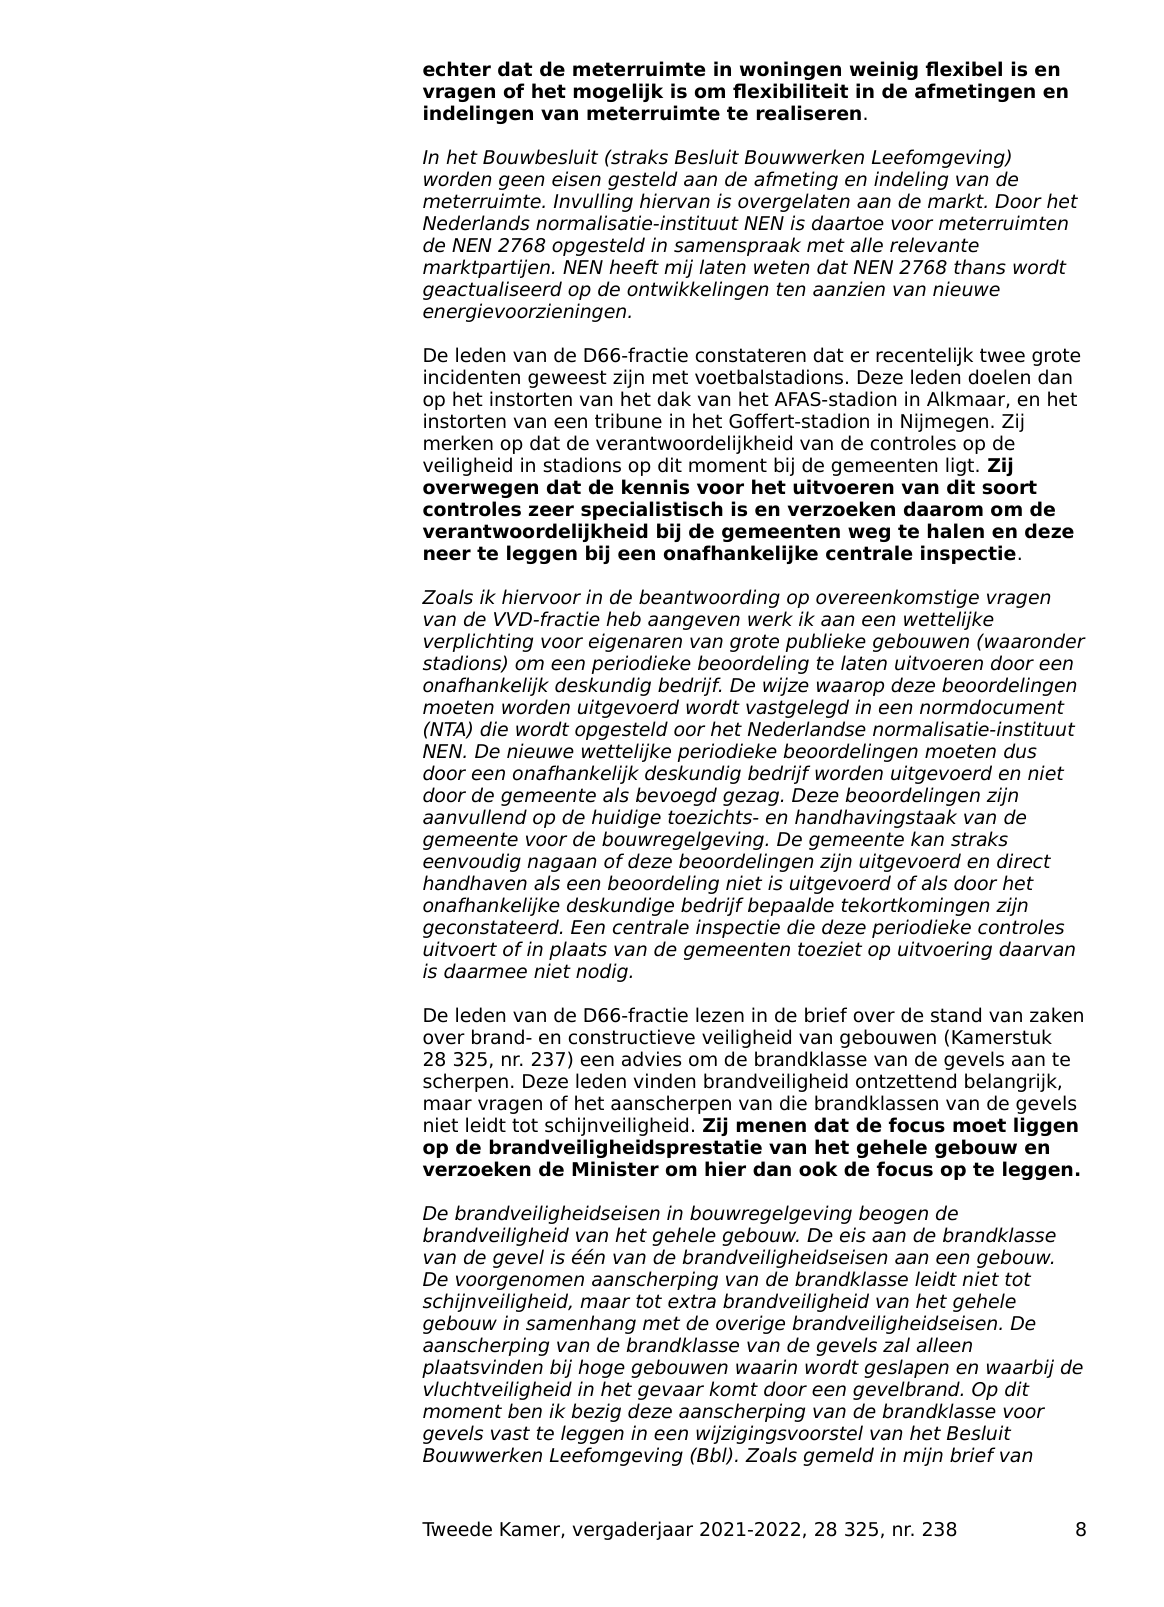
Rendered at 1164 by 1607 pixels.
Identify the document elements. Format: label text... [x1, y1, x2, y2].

text De leden van de D66-fractie constateren dat er recentelijk twee grote incidenten geweest zijn met voetbalstadions. Deze leden doelen dan op het instorten van het dak van het AFAS-stadion in Alkmaar, en het instorten van een tribune in het Goffert-stadion in Nijmegen. Zij merken op dat de verantwoordelijkheid van de controles op de veiligheid in stadions op dit moment bij de gemeenten ligt. Zij overwegen dat de kennis voor het uitvoeren van dit soort controles zeer specialistisch is en verzoeken daarom om de verantwoordelijkheid bij de gemeenten weg te halen en deze neer te leggen bij een onafhankelijke centrale inspectie. [422, 345, 1087, 565]
text De brandveiligheidseisen in bouwregelgeving beogen de brandveiligheid van het gehele gebouw. De eis aan de brandklasse van de gevel is één van de brandveiligheidseisen aan een gebouw. De voorgenomen aanscherping van de brandklasse leidt niet tot schijnveiligheid, maar tot extra brandveiligheid van het gehele gebouw in samenhang met de overige brandveiligheidseisen. De aanscherping van de brandklasse van de gevels zal alleen plaatsvinden bij hoge gebouwen waarin wordt geslapen en waarbij de vluchtveiligheid in het gevaar komt door een gevelbrand. Op dit moment ben ik bezig deze aanscherping van de brandklasse voor gevels vast te leggen in een wijzigingsvoorstel van het Besluit Bouwwerken Leefomgeving (Bbl). Zoals gemeld in mijn brief van [422, 1203, 1087, 1467]
text Zoals ik hiervoor in de beantwoording op overeenkomstige vragen van de VVD-fractie heb aangeven werk ik aan een wettelijke verplichting voor eigenaren van grote publieke gebouwen (waaronder stadions) om een periodieke beoordeling te laten uitvoeren door een onafhankelijk deskundig bedrijf. De wijze waarop deze beoordelingen moeten worden uitgevoerd wordt vastgelegd in een normdocument (NTA) die wordt opgesteld oor het Nederlandse normalisatie-instituut NEN. De nieuwe wettelijke periodieke beoordelingen moeten dus door een onafhankelijk deskundig bedrijf worden uitgevoerd en niet door de gemeente als bevoegd gezag. Deze beoordelingen zijn aanvullend op de huidige toezichts- en handhavingstaak van de gemeente voor de bouwregelgeving. De gemeente kan straks eenvoudig nagaan of deze beoordelingen zijn uitgevoerd en direct handhaven als een beoordeling niet is uitgevoerd of als door het onafhankelijke deskundige bedrijf bepaalde tekortkomingen zijn geconstateerd. Een centrale inspectie die deze periodieke controles uitvoert of in plaats van de gemeenten toeziet op uitvoering daarvan is daarmee niet nodig. [422, 587, 1087, 983]
text De leden van de D66-fractie lezen in de brief over de stand van zaken over brand- en constructieve veiligheid van gebouwen (Kamerstuk 28 325, nr. 237) een advies om de brandklasse van de gevels aan te scherpen. Deze leden vinden brandveiligheid ontzettend belangrijk, maar vragen of het aanscherpen van die brandklassen van de gevels niet leidt tot schijnveiligheid. Zij menen dat de focus moet liggen op de brandveiligheidsprestatie van het gehele gebouw en verzoeken de Minister om hier dan ook de focus op te leggen. [422, 1005, 1087, 1181]
text In het Bouwbesluit (straks Besluit Bouwwerken Leefomgeving) worden geen eisen gesteld aan de afmeting en indeling van de meterruimte. Invulling hiervan is overgelaten aan de markt. Door het Nederlands normalisatie-instituut NEN is daartoe voor meterruimten de NEN 2768 opgesteld in samenspraak met alle relevante marktpartijen. NEN heeft mij laten weten dat NEN 2768 thans wordt geactualiseerd op de ontwikkelingen ten aanzien van nieuwe energievoorzieningen. [422, 147, 1087, 323]
text echter dat de meterruimte in woningen weinig flexibel is en vragen of het mogelijk is om flexibiliteit in de afmetingen en indelingen van meterruimte te realiseren. [422, 59, 1087, 125]
